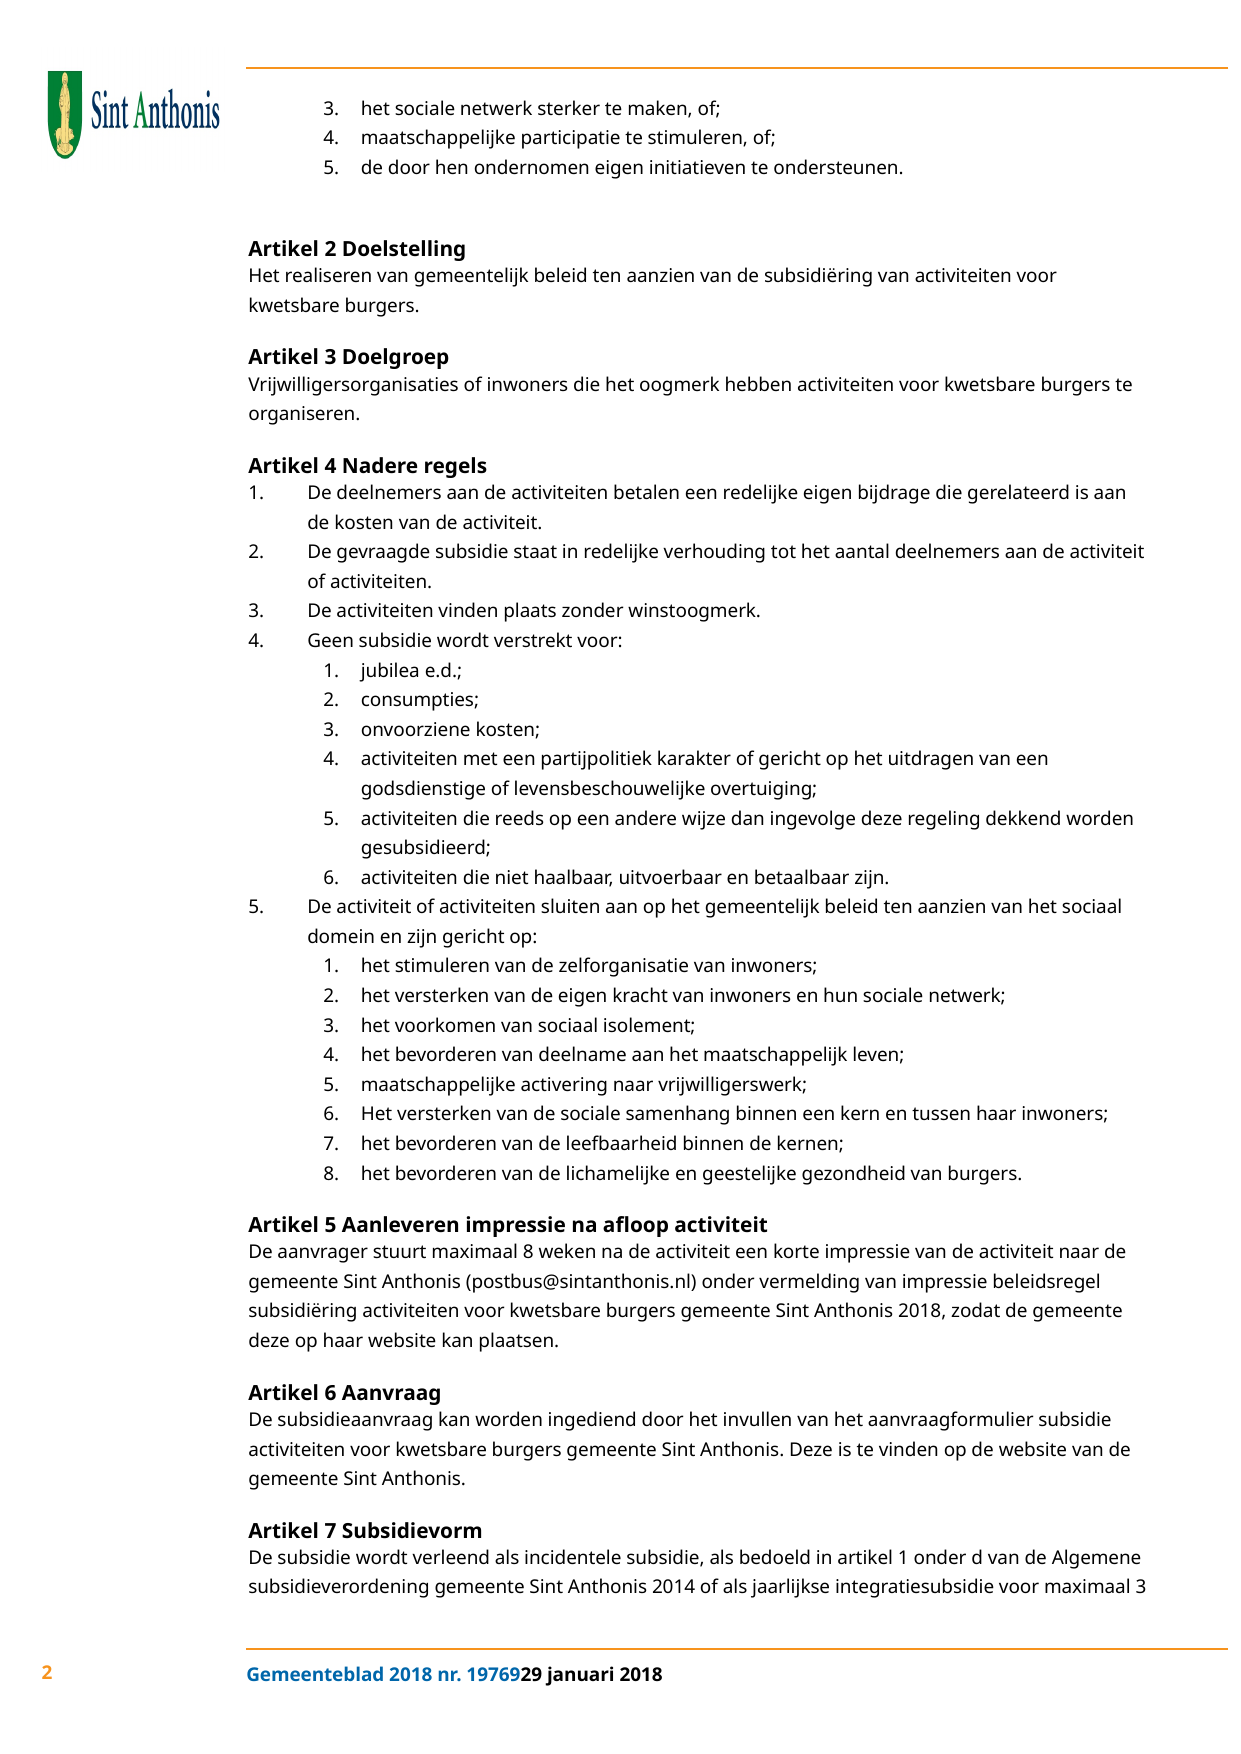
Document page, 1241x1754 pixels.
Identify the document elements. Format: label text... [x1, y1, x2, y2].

list Het versterken van de sociale samenhang binnen een kern en tussen haar inwoners; [323, 1101, 1152, 1126]
list jubilea e.d.; [323, 657, 1152, 682]
list het sociale netwerk sterker te maken, of; [323, 95, 1152, 121]
list activiteiten die niet haalbaar, uitvoerbaar en betaalbaar zijn. [323, 864, 1152, 889]
text Artikel 4 Nadere regels [248, 451, 1152, 479]
list Geen subsidie wordt verstrekt voor: [248, 627, 1152, 653]
list onvoorziene kosten; [323, 716, 1152, 742]
list maatschappelijke activering naar vrijwilligerswerk; [323, 1071, 1152, 1097]
text Vrijwilligersorganisaties of inwoners die het oogmerk hebben activiteiten voor kwetsbare burgers te organiseren. [248, 371, 1152, 426]
text Artikel 7 Subsidievorm [248, 1516, 1152, 1544]
list De deelnemers aan de activiteiten betalen een redelijke eigen bijdrage die gerelateerd is aan de kosten van de activiteit. [248, 479, 1152, 534]
list de door hen ondernomen eigen initiatieven te ondersteunen. [323, 154, 1152, 180]
picture [41, 47, 231, 172]
text Artikel 6 Aanvraag [248, 1378, 1152, 1406]
list activiteiten met een partijpolitiek karakter of gericht op het uitdragen van een godsdienstige of levensbeschouwelijke overtuiging; [323, 746, 1152, 801]
list het bevorderen van de leefbaarheid binnen de kernen; [323, 1130, 1152, 1156]
list De activiteit of activiteiten sluiten aan op het gemeentelijk beleid ten aanzien van het sociaal domein en zijn gericht op: [248, 893, 1152, 949]
list activiteiten die reeds op een andere wijze dan ingevolge deze regeling dekkend worden gesubsidieerd; [323, 805, 1152, 860]
text Artikel 5 Aanleveren impressie na afloop activiteit [248, 1210, 1152, 1238]
text De subsidie wordt verleend als incidentele subsidie, als bedoeld in artikel 1 onder d van de Algemene subsidieverordening gemeente Sint Anthonis 2014 of als jaarlijkse integratiesubsidie voor maximaal 3 [248, 1544, 1152, 1599]
list het voorkomen van sociaal isolement; [323, 1012, 1152, 1037]
list het bevorderen van deelname aan het maatschappelijk leven; [323, 1041, 1152, 1067]
list het stimuleren van de zelforganisatie van inwoners; [323, 953, 1152, 978]
list De activiteiten vinden plaats zonder winstoogmerk. [248, 598, 1152, 623]
list het bevorderen van de lichamelijke en geestelijke gezondheid van burgers. [323, 1160, 1152, 1185]
text Artikel 3 Doelgroep [248, 342, 1152, 371]
text Artikel 2 Doelstelling [248, 234, 1152, 262]
list De gevraagde subsidie staat in redelijke verhouding tot het aantal deelnemers aan de activiteit of activiteiten. [248, 538, 1152, 594]
list het versterken van de eigen kracht van inwoners en hun sociale netwerk; [323, 982, 1152, 1008]
list consumpties; [323, 686, 1152, 712]
list maatschappelijke participatie te stimuleren, of; [323, 124, 1152, 150]
text De subsidieaanvraag kan worden ingediend door het invullen van het aanvraagformulier subsidie activiteiten voor kwetsbare burgers gemeente Sint Anthonis. Deze is te vinden op de website van de gemeente Sint Anthonis. [248, 1406, 1152, 1491]
text De aanvrager stuurt maximaal 8 weken na de activiteit een korte impressie van de activiteit naar de gemeente Sint Anthonis (postbus@sintanthonis.nl) onder vermelding van impressie beleidsregel subsidiëring activiteiten voor kwetsbare burgers gemeente Sint Anthonis 2018, zodat de gemeente deze op haar website kan plaatsen. [248, 1238, 1152, 1353]
text Het realiseren van gemeentelijk beleid ten aanzien van de subsidiëring van activiteiten voor kwetsbare burgers. [248, 262, 1152, 318]
